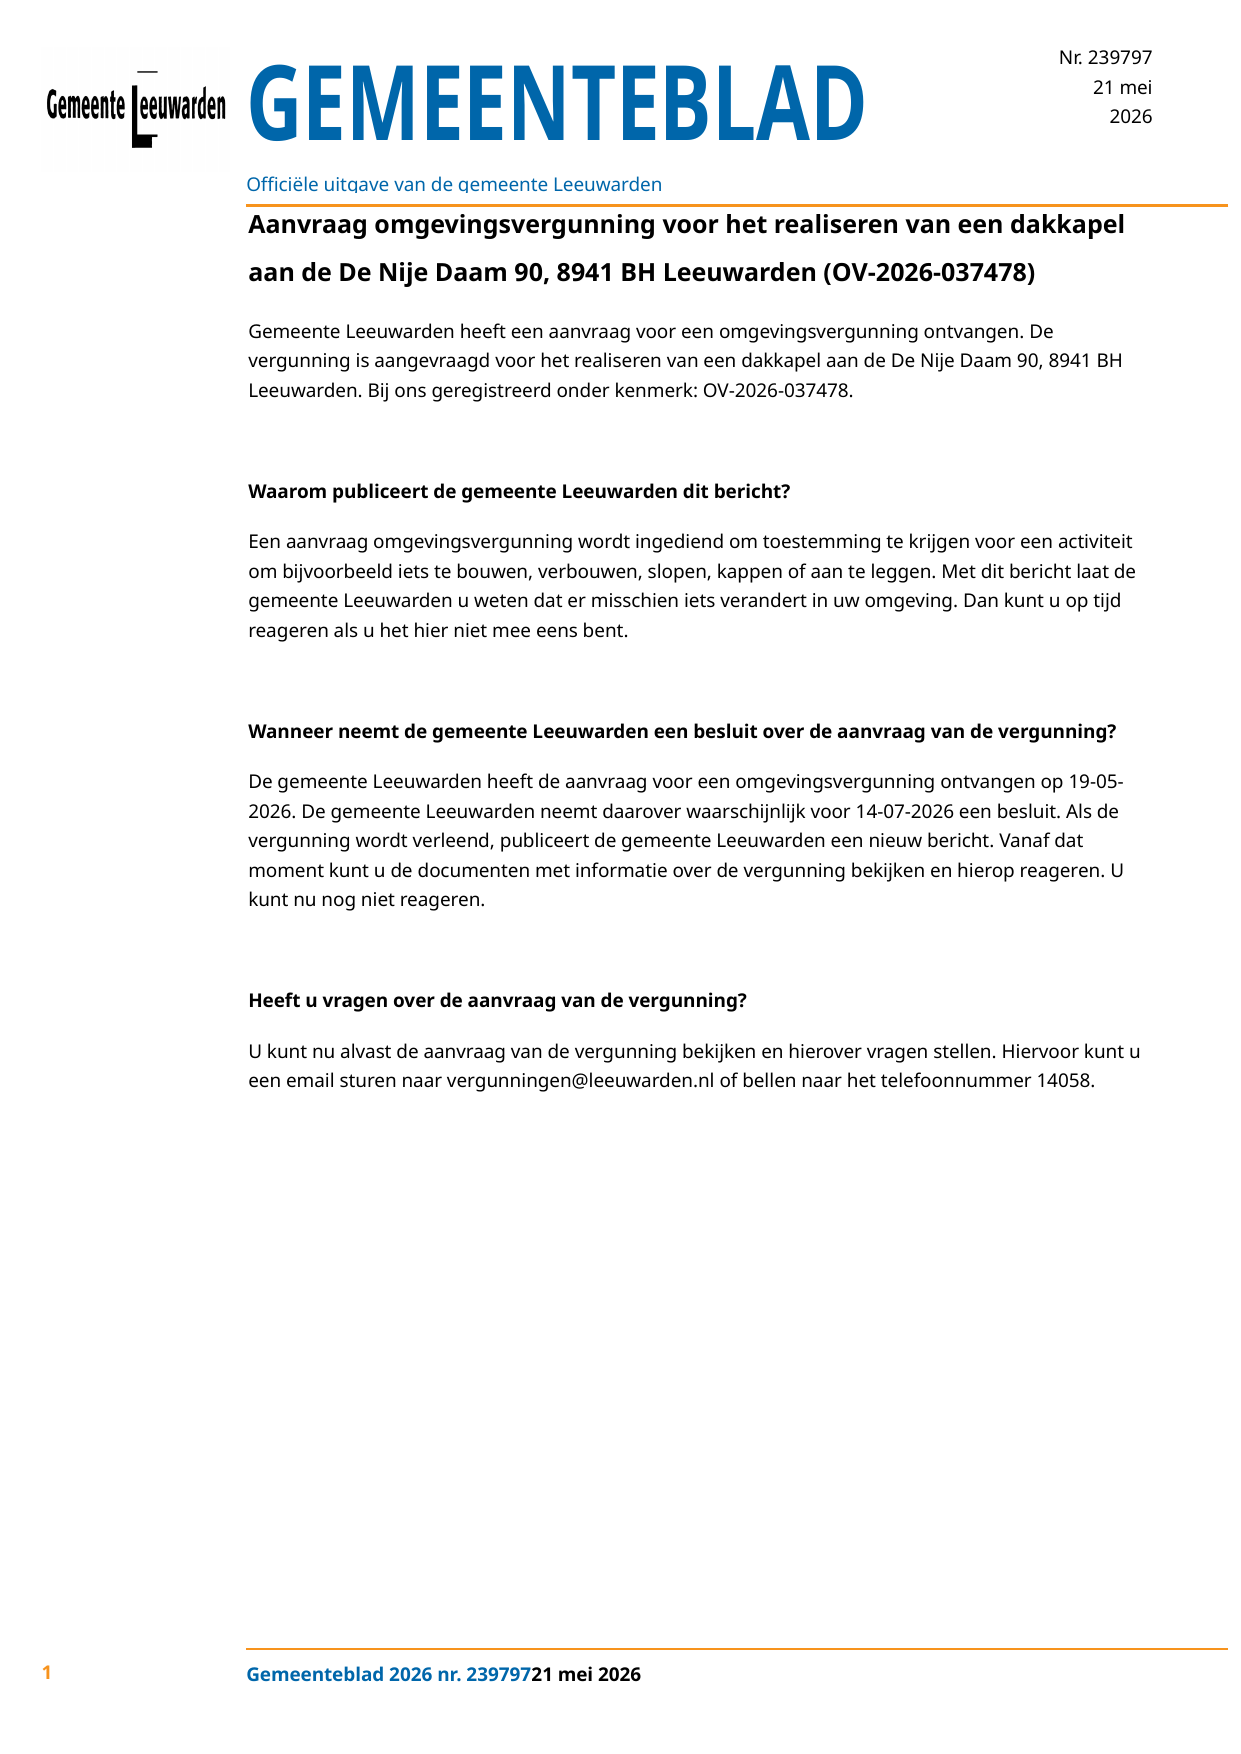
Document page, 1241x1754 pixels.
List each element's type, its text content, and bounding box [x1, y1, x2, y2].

text Wanneer neemt de gemeente Leeuwarden een besluit over de aanvraag van de vergunning? [248, 718, 1152, 744]
text De gemeente Leeuwarden heeft de aanvraag voor een omgevingsvergunning ontvangen op 19-05-2026. De gemeente Leeuwarden neemt daarover waarschijnlijk voor 14-07-2026 een besluit. Als de vergunning wordt verleend, publiceert de gemeente Leeuwarden een nieuw bericht. Vanaf dat moment kunt u de documenten met informatie over de vergunning bekijken en hierop reageren. U kunt nu nog niet reageren. [248, 768, 1152, 912]
text U kunt nu alvast de aanvraag van de vergunning bekijken en hierover vragen stellen. Hiervoor kunt u een email sturen naar vergunningen@leeuwarden.nl of bellen naar het telefoonnummer 14058. [248, 1038, 1152, 1093]
text Waarom publiceert de gemeente Leeuwarden dit bericht? [248, 478, 1152, 504]
text Een aanvraag omgevingsvergunning wordt ingediend om toestemming te krijgen voor een activiteit om bijvoorbeeld iets te bouwen, verbouwen, slopen, kappen of aan te leggen. Met dit bericht laat de gemeente Leeuwarden u weten dat er misschien iets verandert in uw omgeving. Dan kunt u op tijd reageren als u het hier niet mee eens bent. [248, 528, 1152, 643]
text Heeft u vragen over de aanvraag van de vergunning? [248, 987, 1152, 1013]
text Gemeente Leeuwarden heeft een aanvraag voor een omgevingsvergunning ontvangen. De vergunning is aangevraagd voor het realiseren van een dakkapel aan de De Nije Daam 90, 8941 BH Leeuwarden. Bij ons geregistreerd onder kenmerk: OV-2026-037478. [248, 318, 1152, 403]
picture [41, 47, 231, 172]
text Aanvraag omgevingsvergunning voor het realiseren van een dakkapel aan de De Nije Daam 90, 8941 BH Leeuwarden (OV-2026-037478) [248, 207, 1152, 288]
